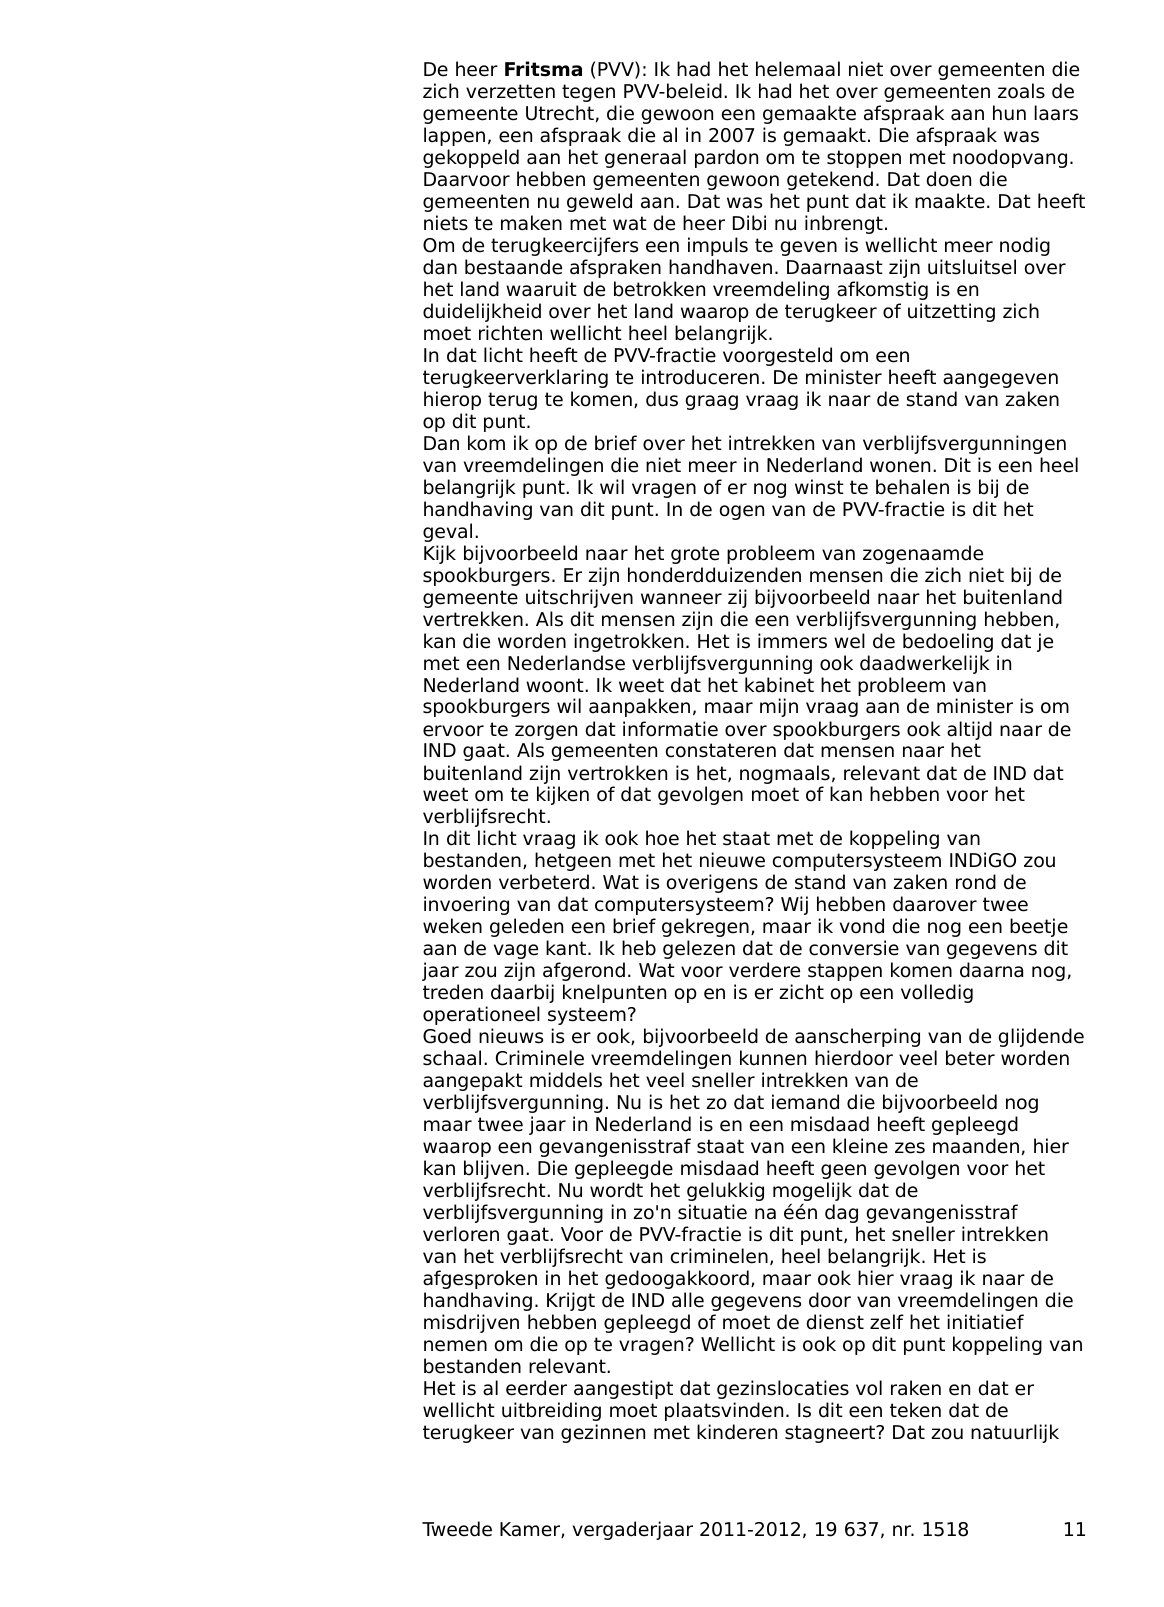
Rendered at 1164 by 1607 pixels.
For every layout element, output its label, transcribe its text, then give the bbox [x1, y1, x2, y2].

text De heer Fritsma (PVV): Ik had het helemaal niet over gemeenten die zich verzetten tegen PVV-beleid. Ik had het over gemeenten zoals de gemeente Utrecht, die gewoon een gemaakte afspraak aan hun laars lappen, een afspraak die al in 2007 is gemaakt. Die afspraak was gekoppeld aan het generaal pardon om te stoppen met noodopvang. Daarvoor hebben gemeenten gewoon getekend. Dat doen die gemeenten nu geweld aan. Dat was het punt dat ik maakte. Dat heeft niets te maken met wat de heer Dibi nu inbrengt. [422, 59, 1087, 235]
text In dit licht vraag ik ook hoe het staat met de koppeling van bestanden, hetgeen met het nieuwe computersysteem INDiGO zou worden verbeterd. Wat is overigens de stand van zaken rond de invoering van dat computersysteem? Wij hebben daarover twee weken geleden een brief gekregen, maar ik vond die nog een beetje aan de vage kant. Ik heb gelezen dat de conversie van gegevens dit jaar zou zijn afgerond. Wat voor verdere stappen komen daarna nog, treden daarbij knelpunten op en is er zicht op een volledig operationeel systeem? [422, 828, 1087, 1026]
text Dan kom ik op de brief over het intrekken van verblijfsvergunningen van vreemdelingen die niet meer in Nederland wonen. Dit is een heel belangrijk punt. Ik wil vragen of er nog winst te behalen is bij de handhaving van dit punt. In de ogen van de PVV-fractie is dit het geval. [422, 433, 1087, 543]
text In dat licht heeft de PVV-fractie voorgesteld om een terugkeerverklaring te introduceren. De minister heeft aangegeven hierop terug te komen, dus graag vraag ik naar de stand van zaken op dit punt. [422, 345, 1087, 433]
text Het is al eerder aangestipt dat gezinslocaties vol raken en dat er wellicht uitbreiding moet plaatsvinden. Is dit een teken dat de terugkeer van gezinnen met kinderen stagneert? Dat zou natuurlijk [422, 1378, 1087, 1444]
text Om de terugkeercijfers een impuls te geven is wellicht meer nodig dan bestaande afspraken handhaven. Daarnaast zijn uitsluitsel over het land waaruit de betrokken vreemdeling afkomstig is en duidelijkheid over het land waarop de terugkeer of uitzetting zich moet richten wellicht heel belangrijk. [422, 235, 1087, 345]
text Goed nieuws is er ook, bijvoorbeeld de aanscherping van de glijdende schaal. Criminele vreemdelingen kunnen hierdoor veel beter worden aangepakt middels het veel sneller intrekken van de verblijfsvergunning. Nu is het zo dat iemand die bijvoorbeeld nog maar twee jaar in Nederland is en een misdaad heeft gepleegd waarop een gevangenisstraf staat van een kleine zes maanden, hier kan blijven. Die gepleegde misdaad heeft geen gevolgen voor het verblijfsrecht. Nu wordt het gelukkig mogelijk dat de verblijfsvergunning in zo'n situatie na één dag gevangenisstraf verloren gaat. Voor de PVV-fractie is dit punt, het sneller intrekken van het verblijfsrecht van criminelen, heel belangrijk. Het is afgesproken in het gedoogakkoord, maar ook hier vraag ik naar de handhaving. Krijgt de IND alle gegevens door van vreemdelingen die misdrijven hebben gepleegd of moet de dienst zelf het initiatief nemen om die op te vragen? Wellicht is ook op dit punt koppeling van bestanden relevant. [422, 1026, 1087, 1378]
text Kijk bijvoorbeeld naar het grote probleem van zogenaamde spookburgers. Er zijn honderdduizenden mensen die zich niet bij de gemeente uitschrijven wanneer zij bijvoorbeeld naar het buitenland vertrekken. Als dit mensen zijn die een verblijfsvergunning hebben, kan die worden ingetrokken. Het is immers wel de bedoeling dat je met een Nederlandse verblijfsvergunning ook daadwerkelijk in Nederland woont. Ik weet dat het kabinet het probleem van spookburgers wil aanpakken, maar mijn vraag aan de minister is om ervoor te zorgen dat informatie over spookburgers ook altijd naar de IND gaat. Als gemeenten constateren dat mensen naar het buitenland zijn vertrokken is het, nogmaals, relevant dat de IND dat weet om te kijken of dat gevolgen moet of kan hebben voor het verblijfsrecht. [422, 543, 1087, 828]
